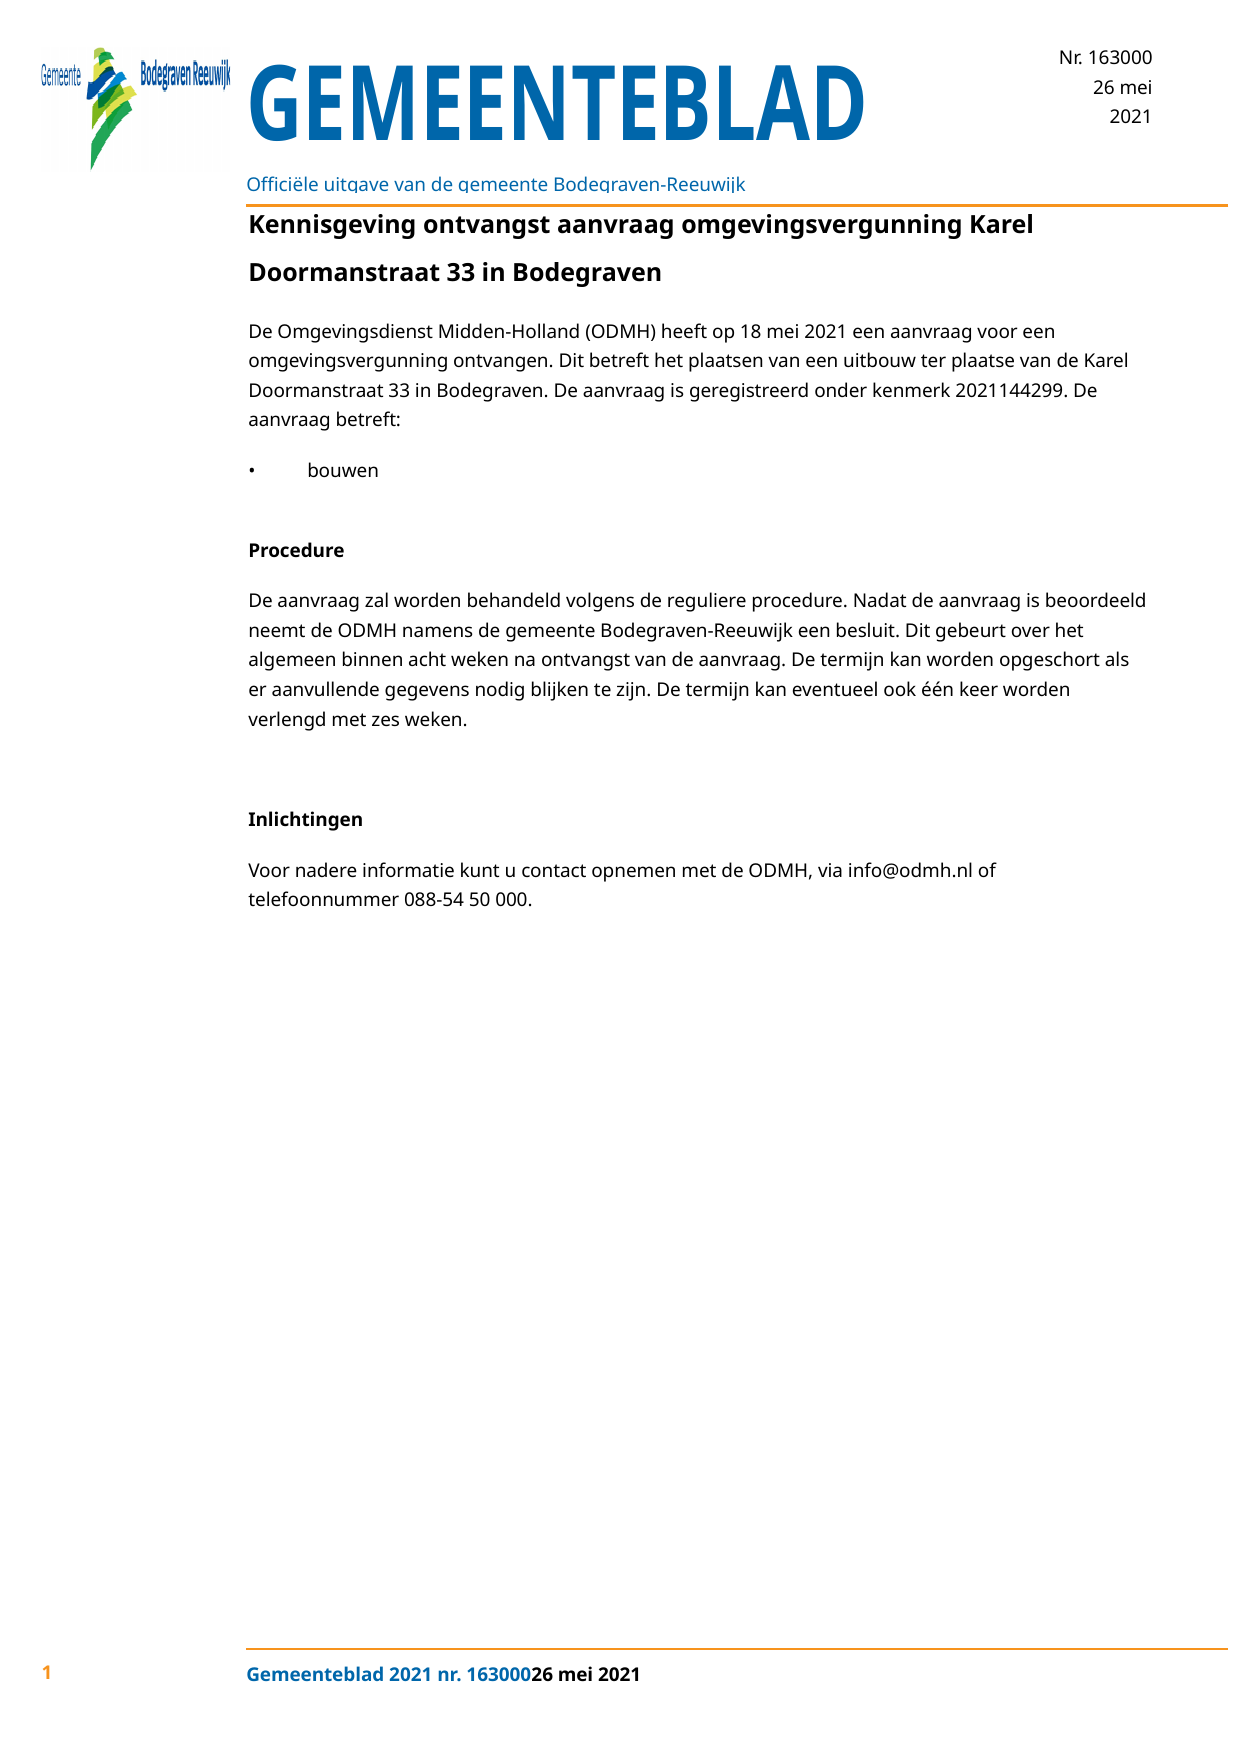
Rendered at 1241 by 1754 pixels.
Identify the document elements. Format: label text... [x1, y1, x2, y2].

list bouwen [248, 457, 1152, 483]
text De Omgevingsdienst Midden-Holland (ODMH) heeft op 18 mei 2021 een aanvraag voor een omgevingsvergunning ontvangen. Dit betreft het plaatsen van een uitbouw ter plaatse van de Karel Doormanstraat 33 in Bodegraven. De aanvraag is geregistreerd onder kenmerk 2021144299. De aanvraag betreft: [248, 318, 1152, 432]
picture [41, 47, 231, 172]
text Voor nadere informatie kunt u contact opnemen met de ODMH, via info@odmh.nl of telefoonnummer 088-54 50 000. [248, 857, 1152, 912]
text Procedure [248, 537, 1152, 563]
text De aanvraag zal worden behandeld volgens de reguliere procedure. Nadat de aanvraag is beoordeeld neemt de ODMH namens de gemeente Bodegraven-Reeuwijk een besluit. Dit gebeurt over het algemeen binnen acht weken na ontvangst van de aanvraag. De termijn kan worden opgeschort als er aanvullende gegevens nodig blijken te zijn. De termijn kan eventueel ook één keer worden verlengd met zes weken. [248, 587, 1152, 732]
text Inlichtingen [248, 807, 1152, 832]
text Kennisgeving ontvangst aanvraag omgevingsvergunning Karel Doormanstraat 33 in Bodegraven [248, 207, 1152, 288]
